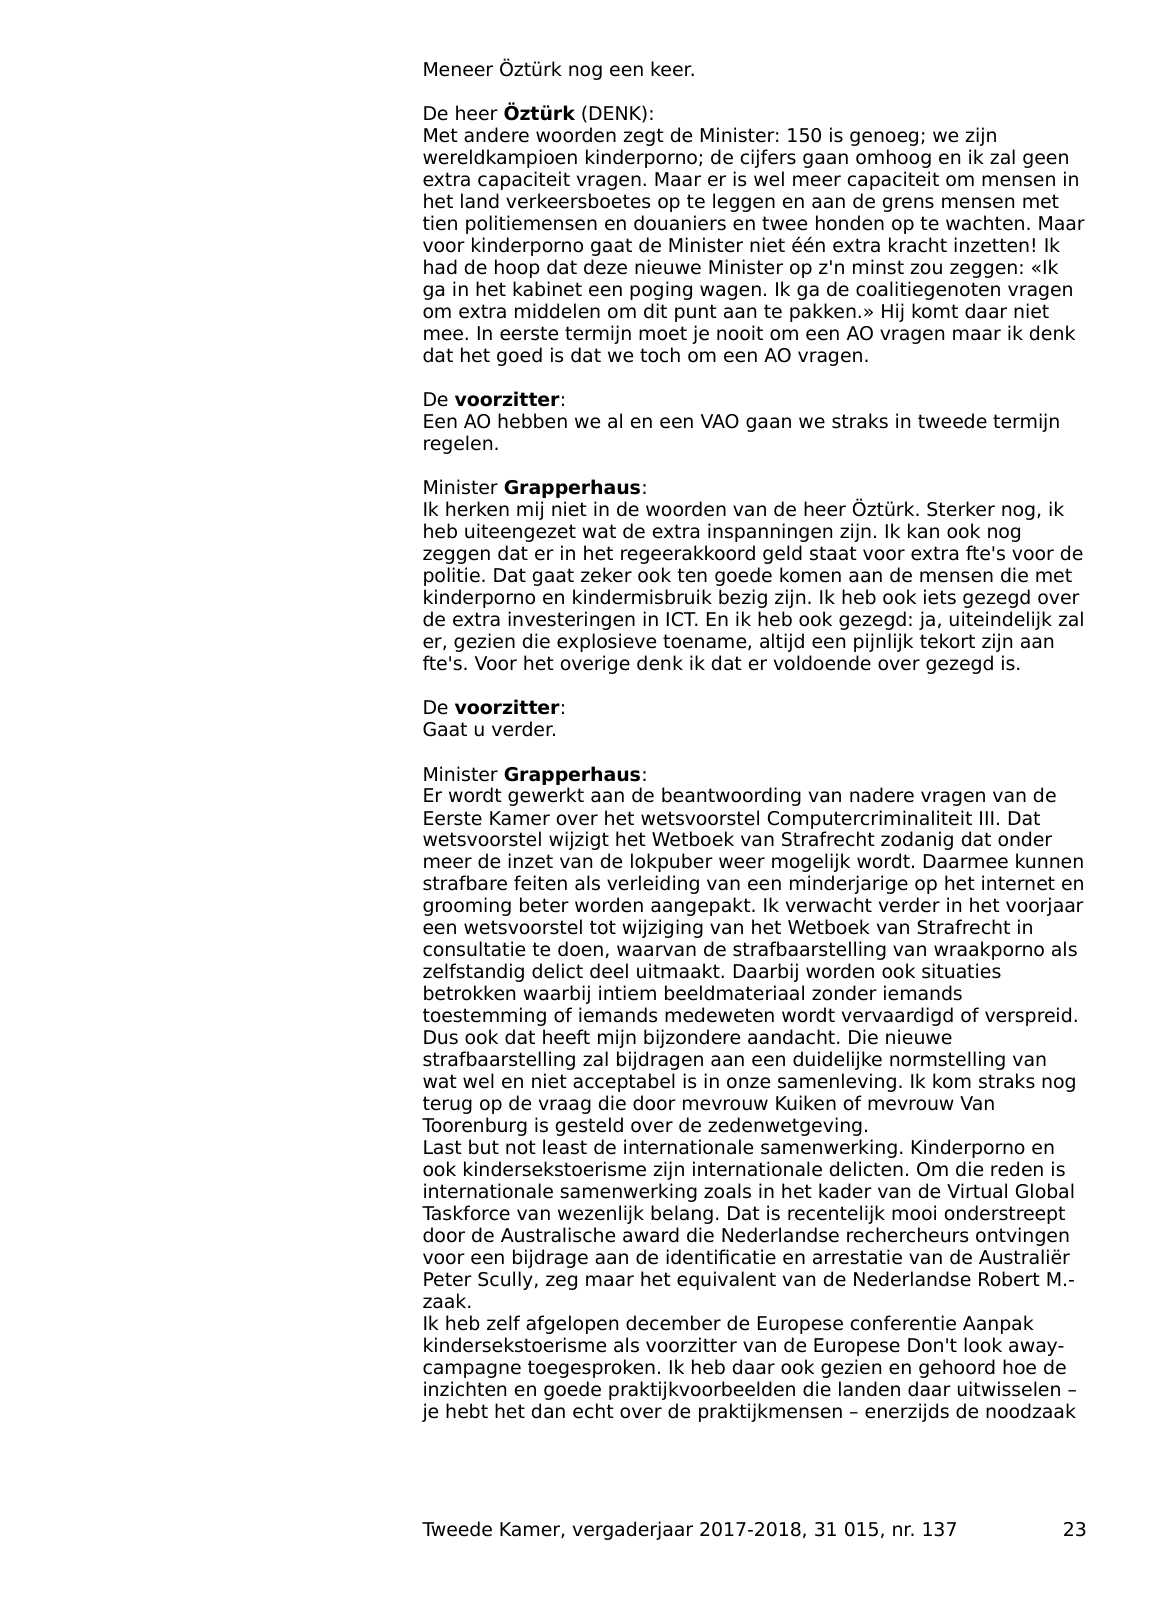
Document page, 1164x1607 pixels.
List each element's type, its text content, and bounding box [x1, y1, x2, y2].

text Minister Grapperhaus: [422, 477, 1087, 499]
text De heer Öztürk (DENK): [422, 103, 1087, 125]
text Meneer Öztürk nog een keer. [422, 59, 1087, 81]
text De voorzitter: [422, 389, 1087, 411]
text Met andere woorden zegt de Minister: 150 is genoeg; we zijn wereldkampioen kinderporno; de cijfers gaan omhoog en ik zal geen extra capaciteit vragen. Maar er is wel meer capaciteit om mensen in het land verkeersboetes op te leggen en aan de grens mensen met tien politiemensen en douaniers en twee honden op te wachten. Maar voor kinderporno gaat de Minister niet één extra kracht inzetten! Ik had de hoop dat deze nieuwe Minister op z'n minst zou zeggen: «Ik ga in het kabinet een poging wagen. Ik ga de coalitiegenoten vragen om extra middelen om dit punt aan te pakken.» Hij komt daar niet mee. In eerste termijn moet je nooit om een AO vragen maar ik denk dat het goed is dat we toch om een AO vragen. [422, 125, 1087, 367]
text Minister Grapperhaus: [422, 763, 1087, 785]
text De voorzitter: [422, 697, 1087, 719]
text Ik herken mij niet in de woorden van de heer Öztürk. Sterker nog, ik heb uiteengezet wat de extra inspanningen zijn. Ik kan ook nog zeggen dat er in het regeerakkoord geld staat voor extra fte's voor de politie. Dat gaat zeker ook ten goede komen aan de mensen die met kinderporno en kindermisbruik bezig zijn. Ik heb ook iets gezegd over de extra investeringen in ICT. En ik heb ook gezegd: ja, uiteindelijk zal er, gezien die explosieve toename, altijd een pijnlijk tekort zijn aan fte's. Voor het overige denk ik dat er voldoende over gezegd is. [422, 499, 1087, 675]
text Er wordt gewerkt aan de beantwoording van nadere vragen van de Eerste Kamer over het wetsvoorstel Computercriminaliteit III. Dat wetsvoorstel wijzigt het Wetboek van Strafrecht zodanig dat onder meer de inzet van de lokpuber weer mogelijk wordt. Daarmee kunnen strafbare feiten als verleiding van een minderjarige op het internet en grooming beter worden aangepakt. Ik verwacht verder in het voorjaar een wetsvoorstel tot wijziging van het Wetboek van Strafrecht in consultatie te doen, waarvan de strafbaarstelling van wraakporno als zelfstandig delict deel uitmaakt. Daarbij worden ook situaties betrokken waarbij intiem beeldmateriaal zonder iemands toestemming of iemands medeweten wordt vervaardigd of verspreid. Dus ook dat heeft mijn bijzondere aandacht. Die nieuwe strafbaarstelling zal bijdragen aan een duidelijke normstelling van wat wel en niet acceptabel is in onze samenleving. Ik kom straks nog terug op de vraag die door mevrouw Kuiken of mevrouw Van Toorenburg is gesteld over de zedenwetgeving. [422, 785, 1087, 1137]
text Gaat u verder. [422, 719, 1087, 741]
text Last but not least de internationale samenwerking. Kinderporno en ook kindersekstoerisme zijn internationale delicten. Om die reden is internationale samenwerking zoals in het kader van de Virtual Global Taskforce van wezenlijk belang. Dat is recentelijk mooi onderstreept door de Australische award die Nederlandse rechercheurs ontvingen voor een bijdrage aan de identificatie en arrestatie van de Australiër Peter Scully, zeg maar het equivalent van de Nederlandse Robert M.-zaak. [422, 1137, 1087, 1313]
text Een AO hebben we al en een VAO gaan we straks in tweede termijn regelen. [422, 411, 1087, 455]
text Ik heb zelf afgelopen december de Europese conferentie Aanpak kindersekstoerisme als voorzitter van de Europese Don't look away-campagne toegesproken. Ik heb daar ook gezien en gehoord hoe de inzichten en goede praktijkvoorbeelden die landen daar uitwisselen – je hebt het dan echt over de praktijkmensen – enerzijds de noodzaak [422, 1313, 1087, 1423]
